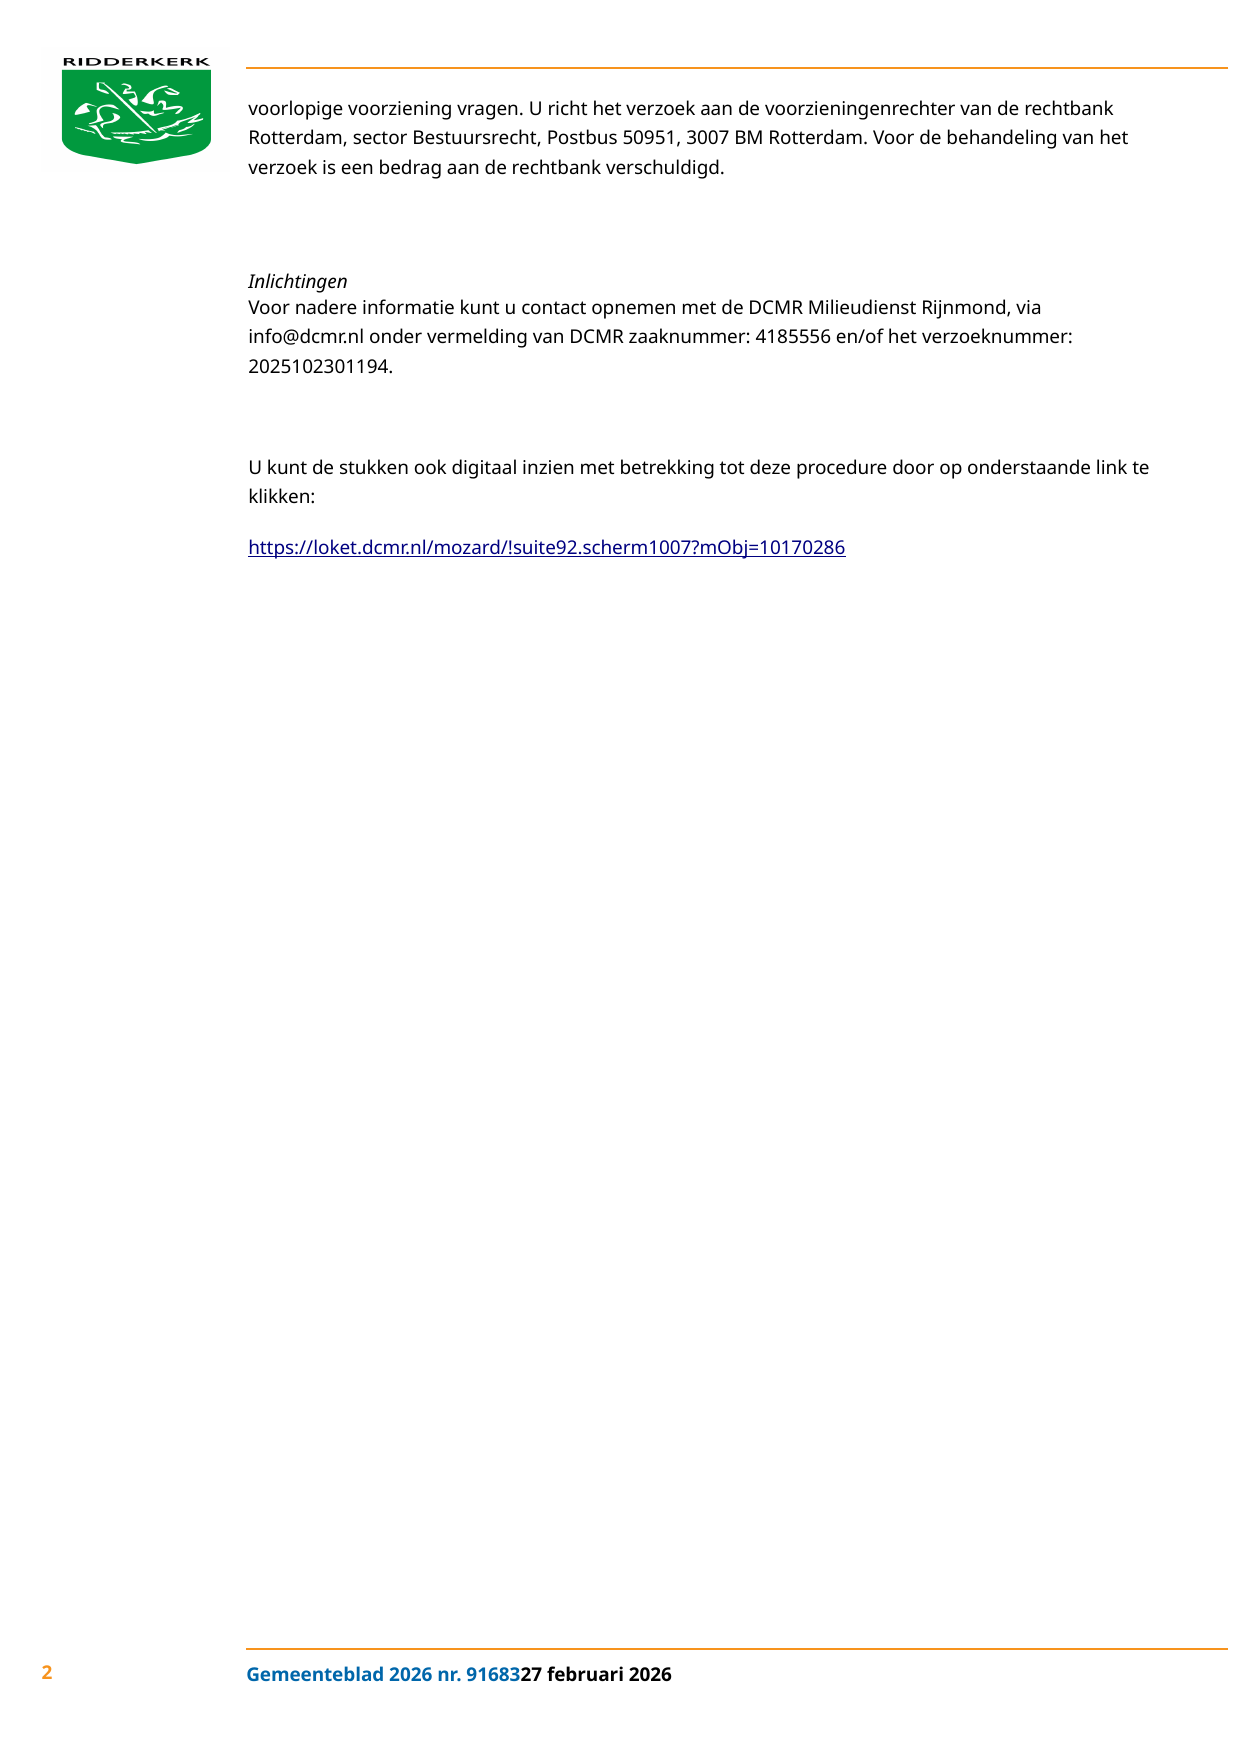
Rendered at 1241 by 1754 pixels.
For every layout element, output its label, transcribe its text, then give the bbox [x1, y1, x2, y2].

text Voor nadere informatie kunt u contact opnemen met de DCMR Milieudienst Rijnmond, via info@dcmr.nl onder vermelding van DCMR zaaknummer: 4185556 en/of het verzoeknummer: 2025102301194. [248, 294, 1152, 379]
picture [41, 47, 231, 172]
text Inlichtingen [248, 268, 1152, 294]
text U kunt de stukken ook digitaal inzien met betrekking tot deze procedure door op onderstaande link te klikken: [248, 454, 1152, 509]
text voorlopige voorziening vragen. U richt het verzoek aan de voorzieningenrechter van de rechtbank Rotterdam, sector Bestuursrecht, Postbus 50951, 3007 BM Rotterdam. Voor de behandeling van het verzoek is een bedrag aan de rechtbank verschuldigd. [248, 95, 1152, 180]
text https://loket.dcmr.nl/mozard/!suite92.scherm1007?mObj=10170286 [248, 534, 1152, 560]
